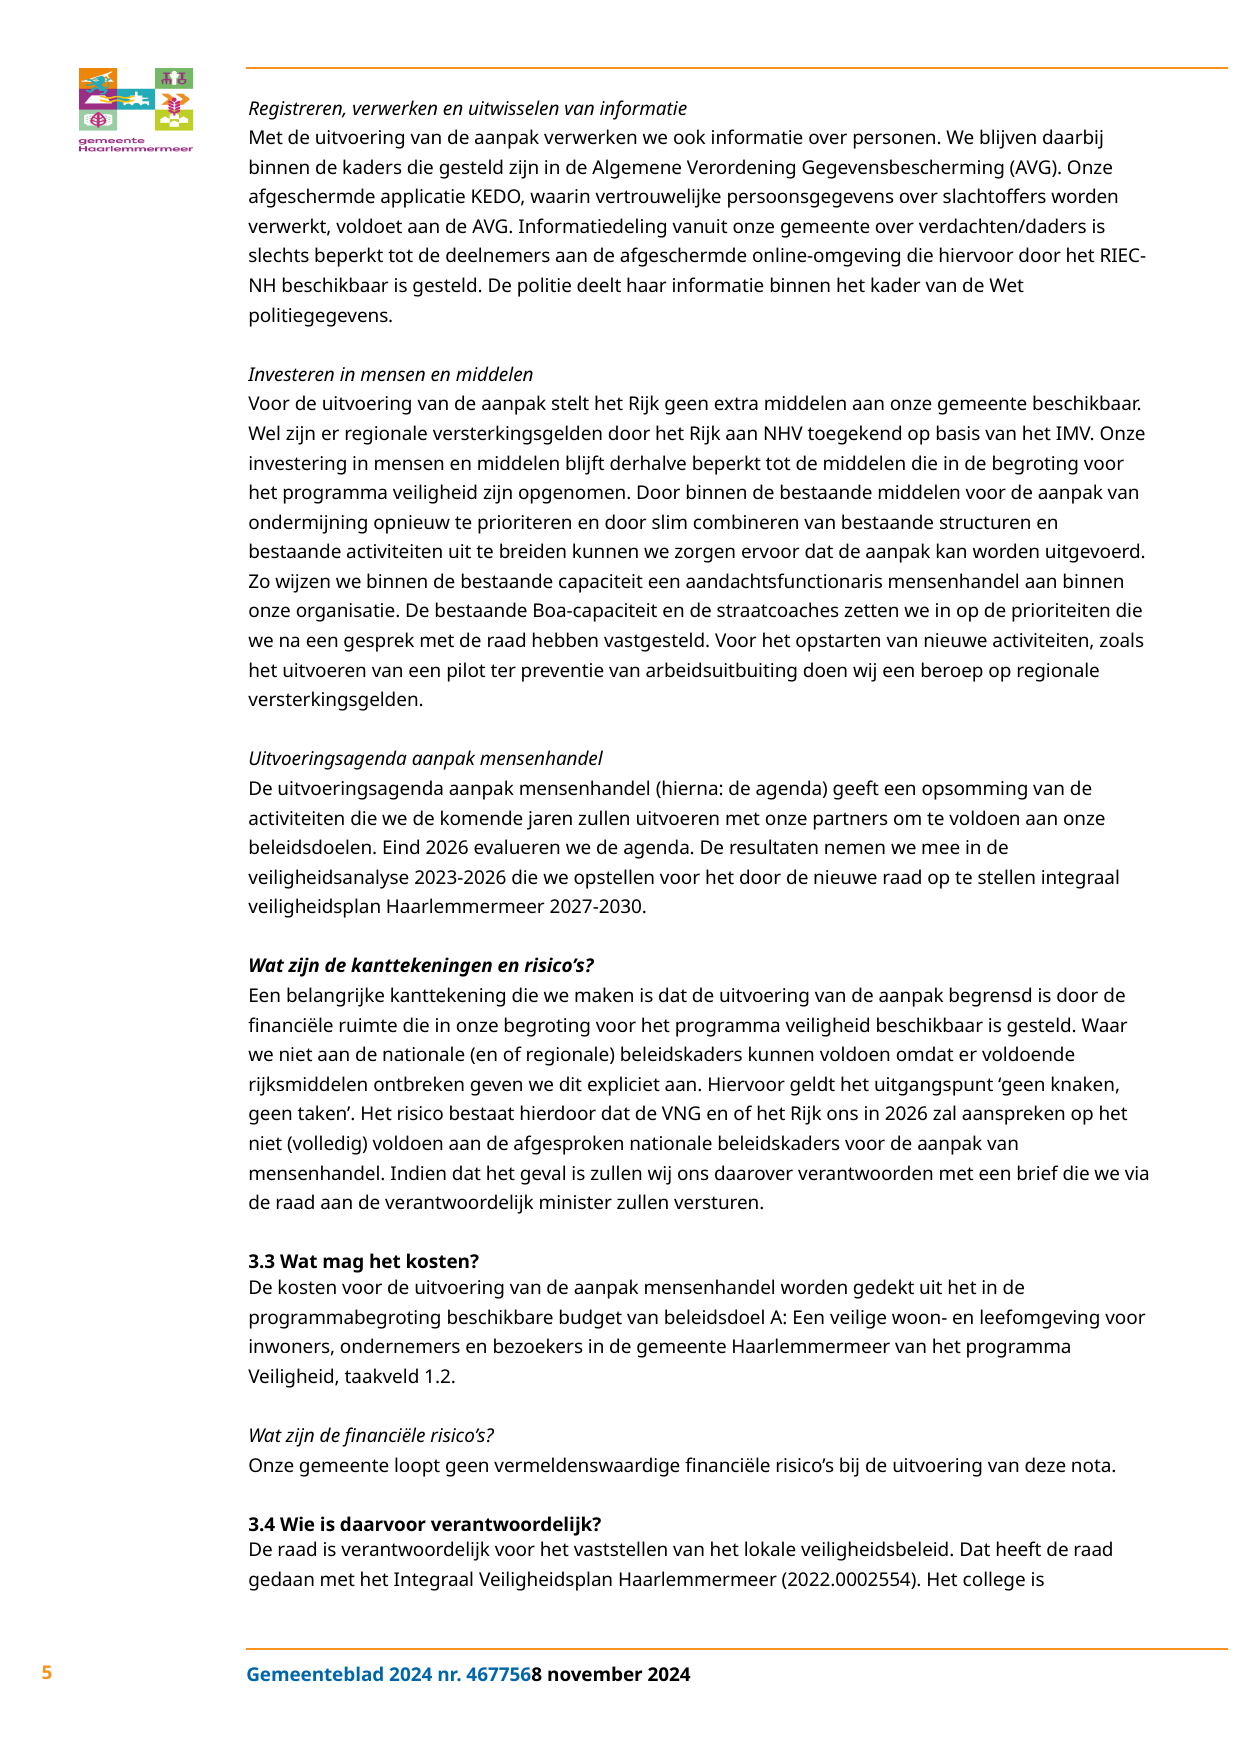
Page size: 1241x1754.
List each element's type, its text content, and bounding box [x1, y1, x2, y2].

text Voor de uitvoering van de aanpak stelt het Rijk geen extra middelen aan onze gemeente beschikbaar. Wel zijn er regionale versterkingsgelden door het Rijk aan NHV toegekend op basis van het IMV. Onze investering in mensen en middelen blijft derhalve beperkt tot de middelen die in de begroting voor het programma veiligheid zijn opgenomen. Door binnen de bestaande middelen voor de aanpak van ondermijning opnieuw te prioriteren en door slim combineren van bestaande structuren en bestaande activiteiten uit te breiden kunnen we zorgen ervoor dat de aanpak kan worden uitgevoerd. Zo wijzen we binnen de bestaande capaciteit een aandachtsfunctionaris mensenhandel aan binnen onze organisatie. De bestaande Boa-capaciteit en de straatcoaches zetten we in op de prioriteiten die we na een gesprek met de raad hebben vastgesteld. Voor het opstarten van nieuwe activiteiten, zoals het uitvoeren van een pilot ter preventie van arbeidsuitbuiting doen wij een beroep op regionale versterkingsgelden. [248, 391, 1152, 712]
text De uitvoeringsagenda aanpak mensenhandel (hierna: de agenda) geeft een opsomming van de activiteiten die we de komende jaren zullen uitvoeren met onze partners om te voldoen aan onze beleidsdoelen. Eind 2026 evalueren we de agenda. De resultaten nemen we mee in de veiligheidsanalyse 2023-2026 die we opstellen voor het door de nieuwe raad op te stellen integraal veiligheidsplan Haarlemmermeer 2027-2030. [248, 775, 1152, 919]
picture [41, 47, 231, 172]
text Registreren, verwerken en uitwisselen van informatie [248, 95, 1152, 121]
text Met de uitvoering van de aanpak verwerken we ook informatie over personen. We blijven daarbij binnen de kaders die gesteld zijn in de Algemene Verordening Gegevensbescherming (AVG). Onze afgeschermde applicatie KEDO, waarin vertrouwelijke persoonsgegevens over slachtoffers worden verwerkt, voldoet aan de AVG. Informatiedeling vanuit onze gemeente over verdachten/daders is slechts beperkt tot de deelnemers aan de afgeschermde online-omgeving die hiervoor door het RIEC-NH beschikbaar is gesteld. De politie deelt haar informatie binnen het kader van de Wet politiegegevens. [248, 124, 1152, 328]
text Investeren in mensen en middelen [248, 361, 1152, 387]
text 3.3 Wat mag het kosten? [248, 1248, 1152, 1274]
text Wat zijn de kanttekeningen en risico’s? [248, 953, 1152, 978]
text Een belangrijke kanttekening die we maken is dat de uitvoering van de aanpak begrensd is door de financiële ruimte die in onze begroting voor het programma veiligheid beschikbaar is gesteld. Waar we niet aan de nationale (en of regionale) beleidskaders kunnen voldoen omdat er voldoende rijksmiddelen ontbreken geven we dit expliciet aan. Hiervoor geldt het uitgangspunt ‘geen knaken, geen taken’. Het risico bestaat hierdoor dat de VNG en of het Rijk ons in 2026 zal aanspreken op het niet (volledig) voldoen aan de afgesproken nationale beleidskaders voor de aanpak van mensenhandel. Indien dat het geval is zullen wij ons daarover verantwoorden met een brief die we via de raad aan de verantwoordelijk minister zullen versturen. [248, 982, 1152, 1215]
text De kosten voor de uitvoering van de aanpak mensenhandel worden gedekt uit het in de programmabegroting beschikbare budget van beleidsdoel A: Een veilige woon- en leefomgeving voor inwoners, ondernemers en bezoekers in de gemeente Haarlemmermeer van het programma Veiligheid, taakveld 1.2. [248, 1274, 1152, 1389]
text 3.4 Wie is daarvoor verantwoordelijk? [248, 1511, 1152, 1537]
text De raad is verantwoordelijk voor het vaststellen van het lokale veiligheidsbeleid. Dat heeft de raad gedaan met het Integraal Veiligheidsplan Haarlemmermeer (2022.0002554). Het college is [248, 1537, 1152, 1592]
text Uitvoeringsagenda aanpak mensenhandel [248, 746, 1152, 771]
text Wat zijn de financiële risico’s? [248, 1422, 1152, 1448]
text Onze gemeente loopt geen vermeldenswaardige financiële risico’s bij de uitvoering van deze nota. [248, 1452, 1152, 1477]
